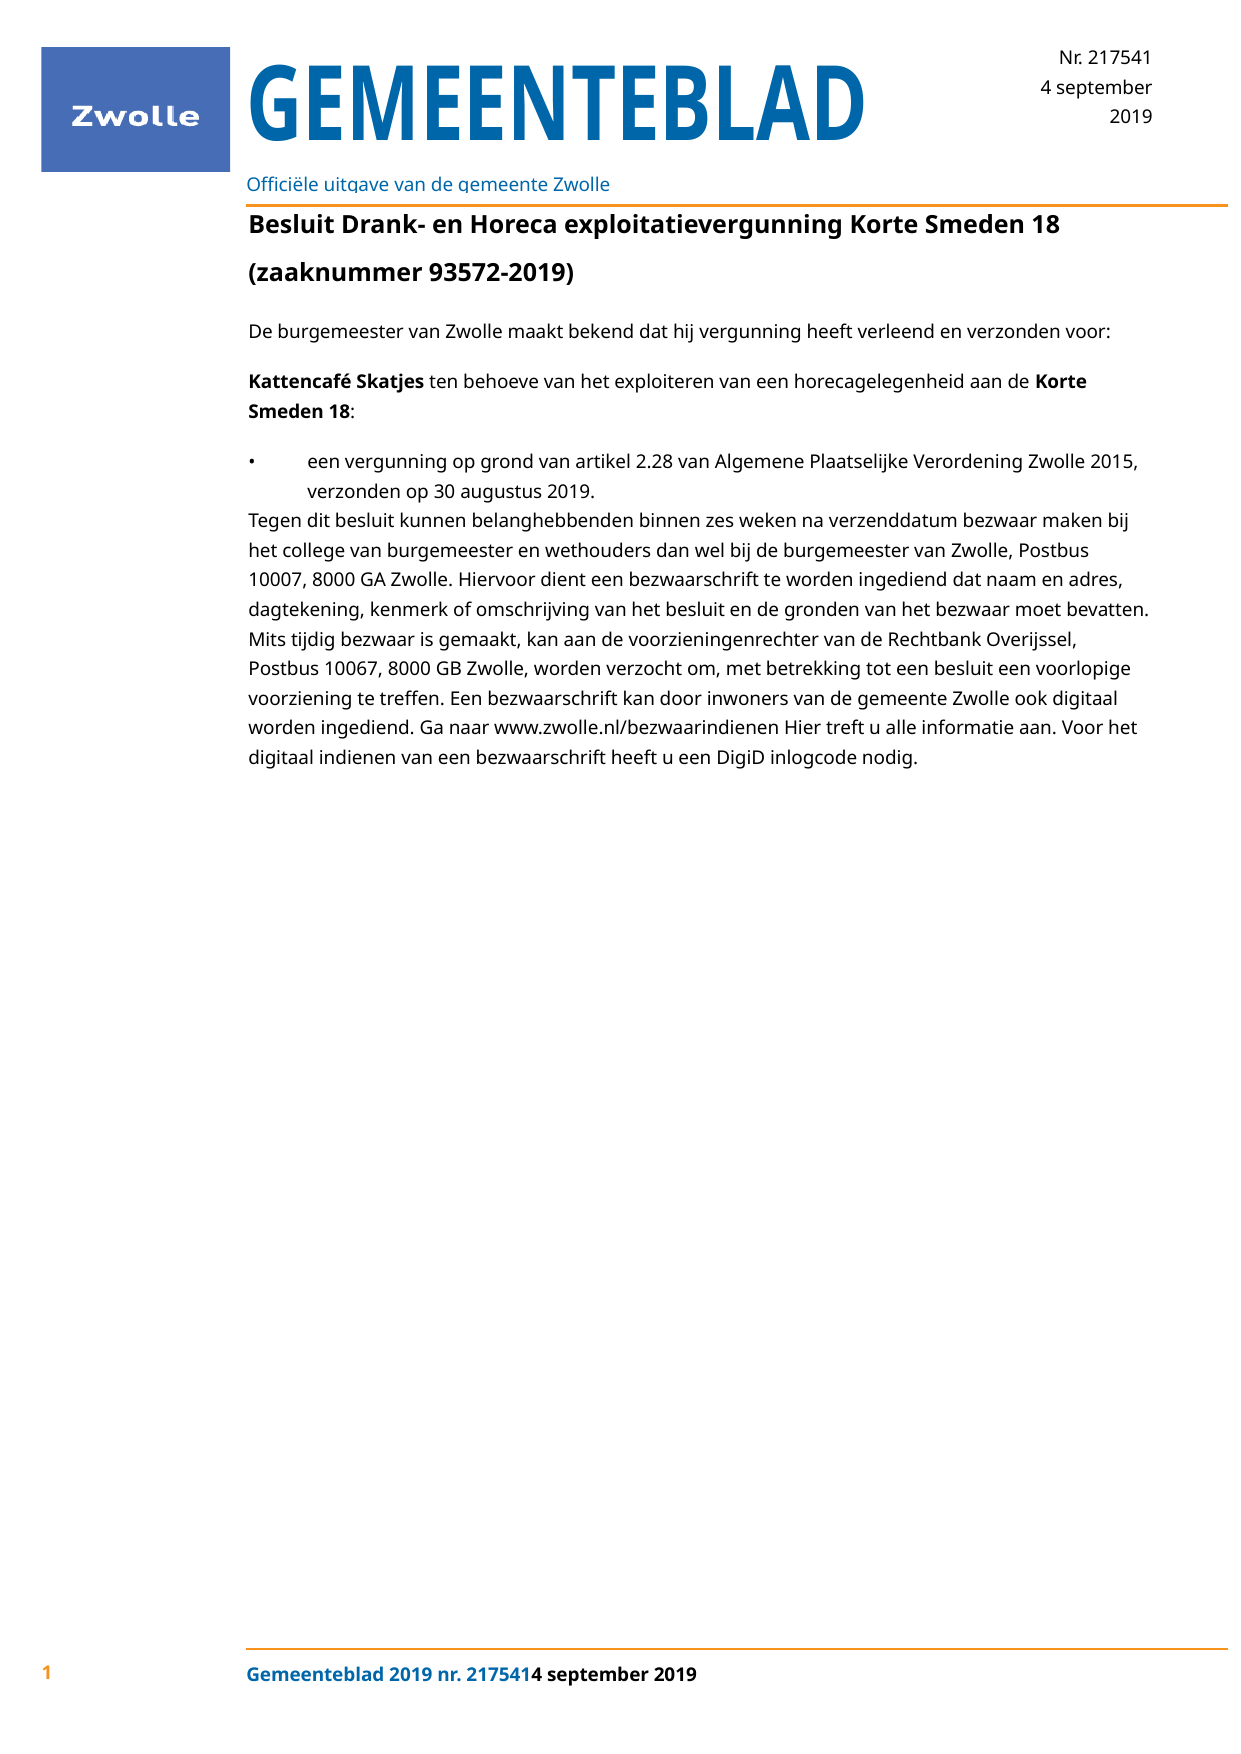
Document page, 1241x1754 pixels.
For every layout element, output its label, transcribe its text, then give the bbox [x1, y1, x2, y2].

list een vergunning op grond van artikel 2.28 van Algemene Plaatselijke Verordening Zwolle 2015, verzonden op 30 augustus 2019. [248, 448, 1152, 504]
text De burgemeester van Zwolle maakt bekend dat hij vergunning heeft verleend en verzonden voor: [248, 318, 1152, 344]
text Kattencafé Skatjes ten behoeve van het exploiteren van een horecagelegenheid aan de Korte Smeden 18: [248, 368, 1152, 424]
picture [41, 47, 231, 172]
text Besluit Drank- en Horeca exploitatievergunning Korte Smeden 18 (zaaknummer 93572-2019) [248, 207, 1152, 288]
text Tegen dit besluit kunnen belanghebbenden binnen zes weken na verzenddatum bezwaar maken bij het college van burgemeester en wethouders dan wel bij de burgemeester van Zwolle, Postbus 10007, 8000 GA Zwolle. Hiervoor dient een bezwaarschrift te worden ingediend dat naam en adres, dagtekening, kenmerk of omschrijving van het besluit en de gronden van het bezwaar moet bevatten. Mits tijdig bezwaar is gemaakt, kan aan de voorzieningenrechter van de Rechtbank Overijssel, Postbus 10067, 8000 GB Zwolle, worden verzocht om, met betrekking tot een besluit een voorlopige voorziening te treffen. Een bezwaarschrift kan door inwoners van de gemeente Zwolle ook digitaal worden ingediend. Ga naar www.zwolle.nl/bezwaarindienen Hier treft u alle informatie aan. Voor het digitaal indienen van een bezwaarschrift heeft u een DigiD inlogcode nodig. [248, 507, 1152, 770]
